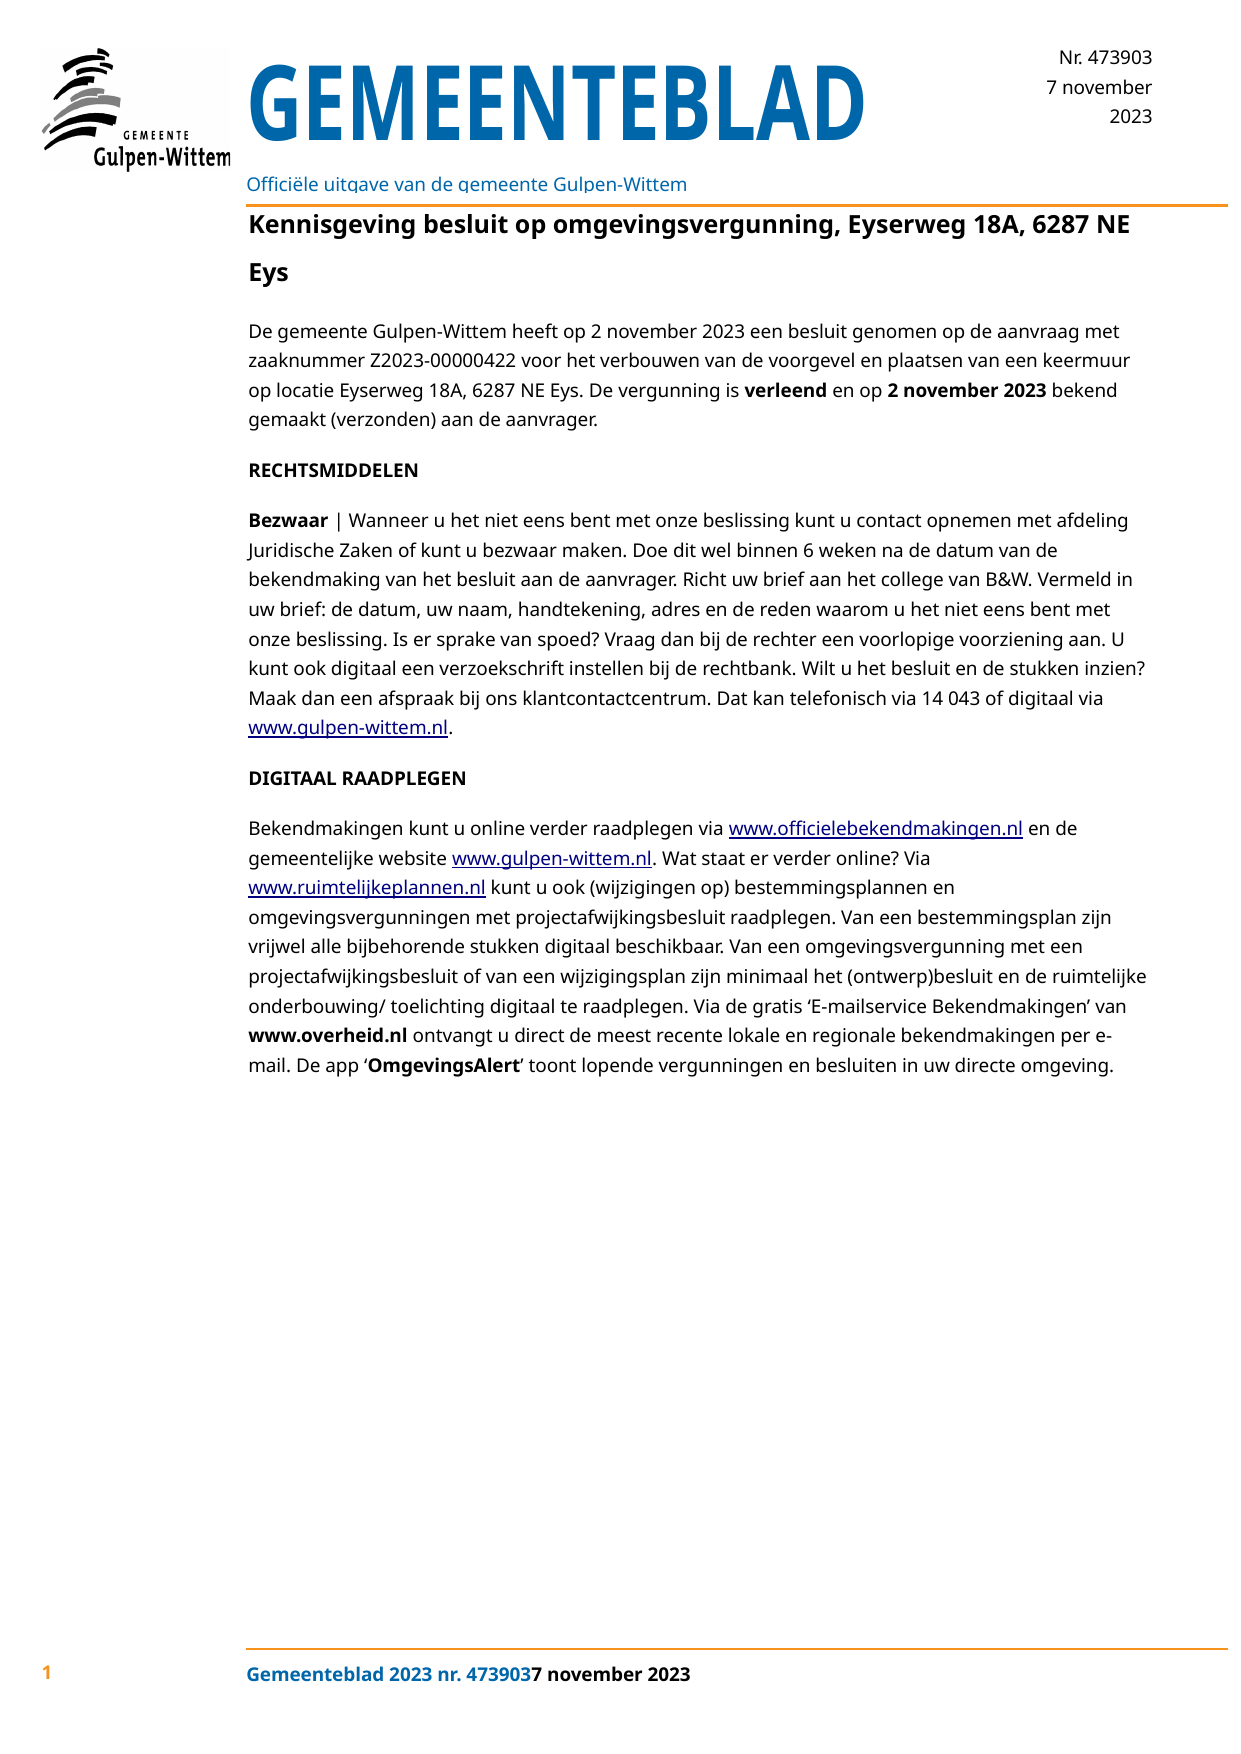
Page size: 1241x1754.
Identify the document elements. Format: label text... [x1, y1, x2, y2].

text De gemeente Gulpen-Wittem heeft op 2 november 2023 een besluit genomen op de aanvraag met zaaknummer Z2023-00000422 voor het verbouwen van de voorgevel en plaatsen van een keermuur op locatie Eyserweg 18A, 6287 NE Eys. De vergunning is verleend en op 2 november 2023 bekend gemaakt (verzonden) aan de aanvrager. [248, 318, 1152, 432]
text DIGITAAL RAADPLEGEN [248, 765, 1152, 791]
text Bekendmakingen kunt u online verder raadplegen via www.officielebekendmakingen.nl en de gemeentelijke website www.gulpen-wittem.nl. Wat staat er verder online? Via www.ruimtelijkeplannen.nl kunt u ook (wijzigingen op) bestemmingsplannen en omgevingsvergunningen met projectafwijkingsbesluit raadplegen. Van een bestemmingsplan zijn vrijwel alle bijbehorende stukken digitaal beschikbaar. Van een omgevingsvergunning met een projectafwijkingsbesluit of van een wijzigingsplan zijn minimaal het (ontwerp)besluit en de ruimtelijke onderbouwing/ toelichting digitaal te raadplegen. Via de gratis ‘E-mailservice Bekendmakingen’ van www.overheid.nl ontvangt u direct de meest recente lokale en regionale bekendmakingen per e-mail. De app ‘OmgevingsAlert’ toont lopende vergunningen en besluiten in uw directe omgeving. [248, 815, 1152, 1078]
text Kennisgeving besluit op omgevingsvergunning, Eyserweg 18A, 6287 NE Eys [248, 207, 1152, 288]
text Bezwaar | Wanneer u het niet eens bent met onze beslissing kunt u contact opnemen met afdeling Juridische Zaken of kunt u bezwaar maken. Doe dit wel binnen 6 weken na de datum van de bekendmaking van het besluit aan de aanvrager. Richt uw brief aan het college van B&W. Vermeld in uw brief: de datum, uw naam, handtekening, adres en de reden waarom u het niet eens bent met onze beslissing. Is er sprake van spoed? Vraag dan bij de rechter een voorlopige voorziening aan. U kunt ook digitaal een verzoekschrift instellen bij de rechtbank. Wilt u het besluit en de stukken inzien? Maak dan een afspraak bij ons klantcontactcentrum. Dat kan telefonisch via 14 043 of digitaal via www.gulpen-wittem.nl. [248, 507, 1152, 740]
text RECHTSMIDDELEN [248, 457, 1152, 483]
picture [41, 47, 231, 172]
